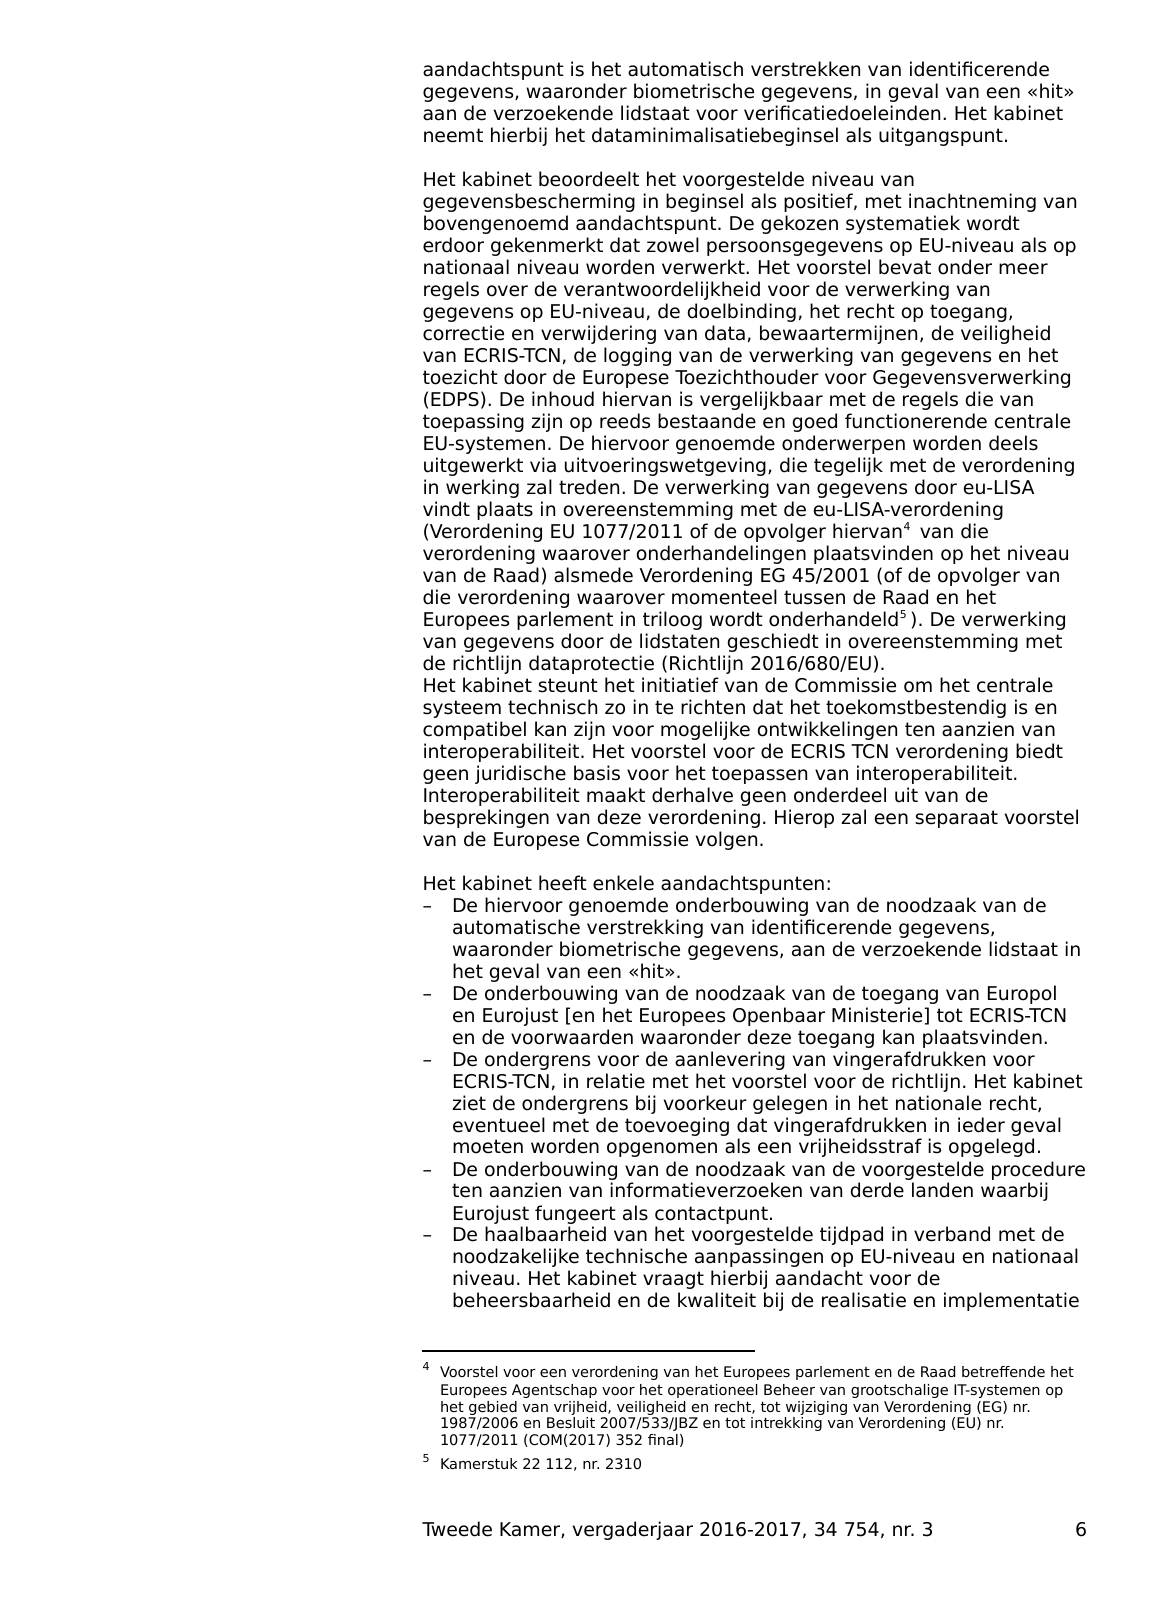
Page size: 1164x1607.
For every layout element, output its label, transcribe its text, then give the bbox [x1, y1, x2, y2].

text Kamerstuk 22 112, nr. 2310 [422, 1452, 1087, 1474]
text Voorstel voor een verordening van het Europees parlement en de Raad betreffende het Europees Agentschap voor het operationeel Beheer van grootschalige IT-systemen op het gebied van vrijheid, veiligheid en recht, tot wijziging van Verordening (EG) nr. 1987/2006 en Besluit 2007/533/JBZ en tot intrekking van Verordening (EU) nr. 1077/2011 (COM(2017) 352 final) [422, 1360, 1087, 1449]
text Het kabinet heeft enkele aandachtspunten: [422, 873, 1087, 895]
text Het kabinet beoordeelt het voorgestelde niveau van gegevensbescherming in beginsel als positief, met inachtneming van bovengenoemd aandachtspunt. De gekozen systematiek wordt erdoor gekenmerkt dat zowel persoonsgegevens op EU-niveau als op nationaal niveau worden verwerkt. Het voorstel bevat onder meer regels over de verantwoordelijkheid voor de verwerking van gegevens op EU-niveau, de doelbinding, het recht op toegang, correctie en verwijdering van data, bewaartermijnen, de veiligheid van ECRIS-TCN, de logging van de verwerking van gegevens en het toezicht door de Europese Toezichthouder voor Gegevensverwerking (EDPS). De inhoud hiervan is vergelijkbaar met de regels die van toepassing zijn op reeds bestaande en goed functionerende centrale EU-systemen. De hiervoor genoemde onderwerpen worden deels uitgewerkt via uitvoeringswetgeving, die tegelijk met de verordening in werking zal treden. De verwerking van gegevens door eu-LISA vindt plaats in overeenstemming met de eu-LISA-verordening (Verordening EU 1077/2011 of de opvolger hiervan van die verordening waarover onderhandelingen plaatsvinden op het niveau van de Raad) alsmede Verordening EG 45/2001 (of de opvolger van die verordening waarover momenteel tussen de Raad en het Europees parlement in triloog wordt onderhandeld). De verwerking van gegevens door de lidstaten geschiedt in overeenstemming met de richtlijn dataprotectie (Richtlijn 2016/680/EU). [422, 169, 1087, 675]
text aandachtspunt is het automatisch verstrekken van identificerende gegevens, waaronder biometrische gegevens, in geval van een «hit» aan de verzoekende lidstaat voor verificatiedoeleinden. Het kabinet neemt hierbij het dataminimalisatiebeginsel als uitgangspunt. [422, 59, 1087, 147]
text – De ondergrens voor de aanlevering van vingerafdrukken voor ECRIS-TCN, in relatie met het voorstel voor de richtlijn. Het kabinet ziet de ondergrens bij voorkeur gelegen in het nationale recht, eventueel met de toevoeging dat vingerafdrukken in ieder geval moeten worden opgenomen als een vrijheidsstraf is opgelegd. [422, 1048, 1087, 1158]
text – De haalbaarheid van het voorgestelde tijdpad in verband met de noodzakelijke technische aanpassingen op EU-niveau en nationaal niveau. Het kabinet vraagt hierbij aandacht voor de beheersbaarheid en de kwaliteit bij de realisatie en implementatie [422, 1224, 1087, 1312]
text – De onderbouwing van de noodzaak van de toegang van Europol en Eurojust [en het Europees Openbaar Ministerie] tot ECRIS-TCN en de voorwaarden waaronder deze toegang kan plaatsvinden. [422, 983, 1087, 1048]
text – De onderbouwing van de noodzaak van de voorgestelde procedure ten aanzien van informatieverzoeken van derde landen waarbij Eurojust fungeert als contactpunt. [422, 1158, 1087, 1224]
text – De hiervoor genoemde onderbouwing van de noodzaak van de automatische verstrekking van identificerende gegevens, waaronder biometrische gegevens, aan de verzoekende lidstaat in het geval van een «hit». [422, 895, 1087, 983]
text Het kabinet steunt het initiatief van de Commissie om het centrale systeem technisch zo in te richten dat het toekomstbestendig is en compatibel kan zijn voor mogelijke ontwikkelingen ten aanzien van interoperabiliteit. Het voorstel voor de ECRIS TCN verordening biedt geen juridische basis voor het toepassen van interoperabiliteit. Interoperabiliteit maakt derhalve geen onderdeel uit van de besprekingen van deze verordening. Hierop zal een separaat voorstel van de Europese Commissie volgen. [422, 675, 1087, 851]
